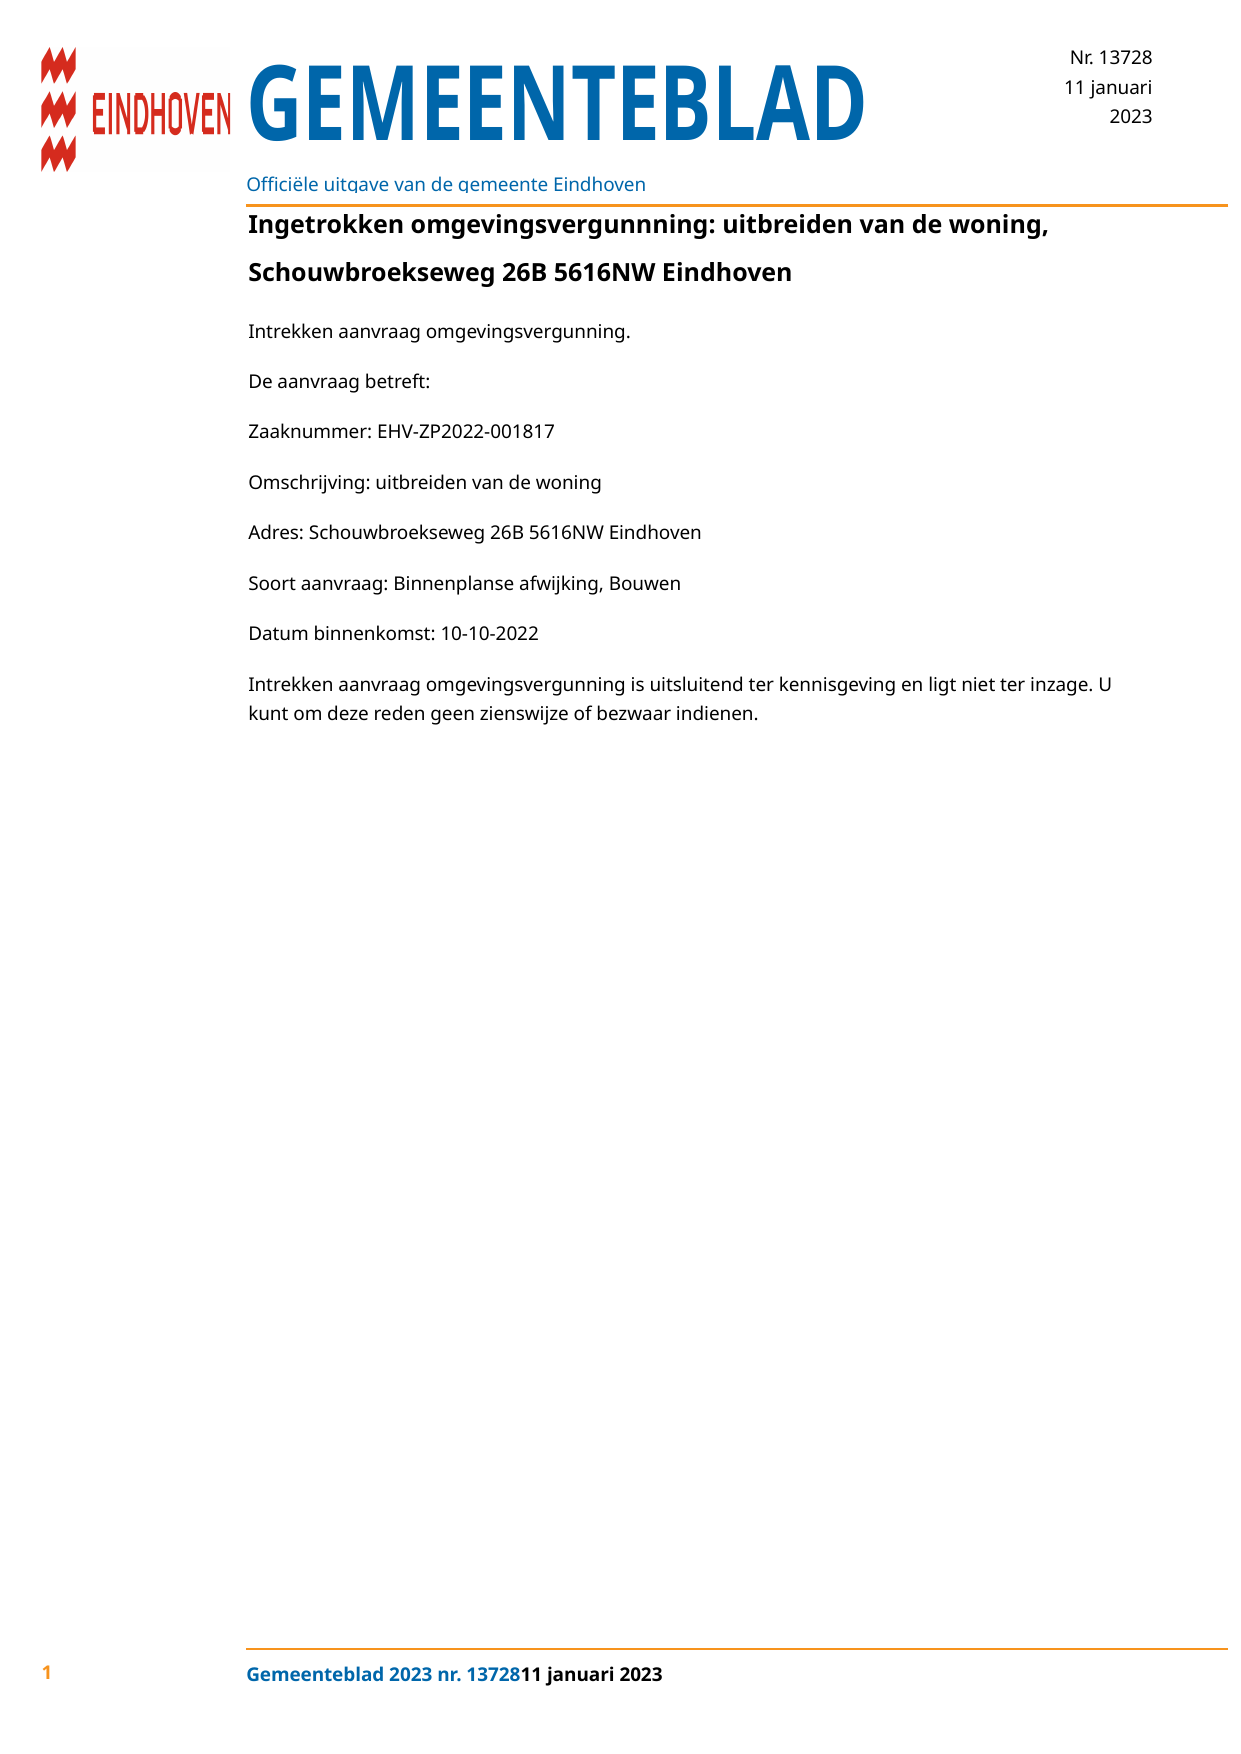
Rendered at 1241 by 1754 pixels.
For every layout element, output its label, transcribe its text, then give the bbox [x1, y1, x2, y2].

text Zaaknummer: EHV-ZP2022-001817 [248, 419, 1152, 444]
text Omschrijving: uitbreiden van de woning [248, 469, 1152, 495]
text Adres: Schouwbroekseweg 26B 5616NW Eindhoven [248, 519, 1152, 545]
text Ingetrokken omgevingsvergunnning: uitbreiden van de woning, Schouwbroekseweg 26B 5616NW Eindhoven [248, 207, 1152, 288]
picture [41, 47, 231, 172]
text De aanvraag betreft: [248, 368, 1152, 394]
text Intrekken aanvraag omgevingsvergunning is uitsluitend ter kennisgeving en ligt niet ter inzage. U kunt om deze reden geen zienswijze of bezwaar indienen. [248, 671, 1152, 726]
text Datum binnenkomst: 10-10-2022 [248, 620, 1152, 646]
text Soort aanvraag: Binnenplanse afwijking, Bouwen [248, 570, 1152, 596]
text Intrekken aanvraag omgevingsvergunning. [248, 318, 1152, 344]
